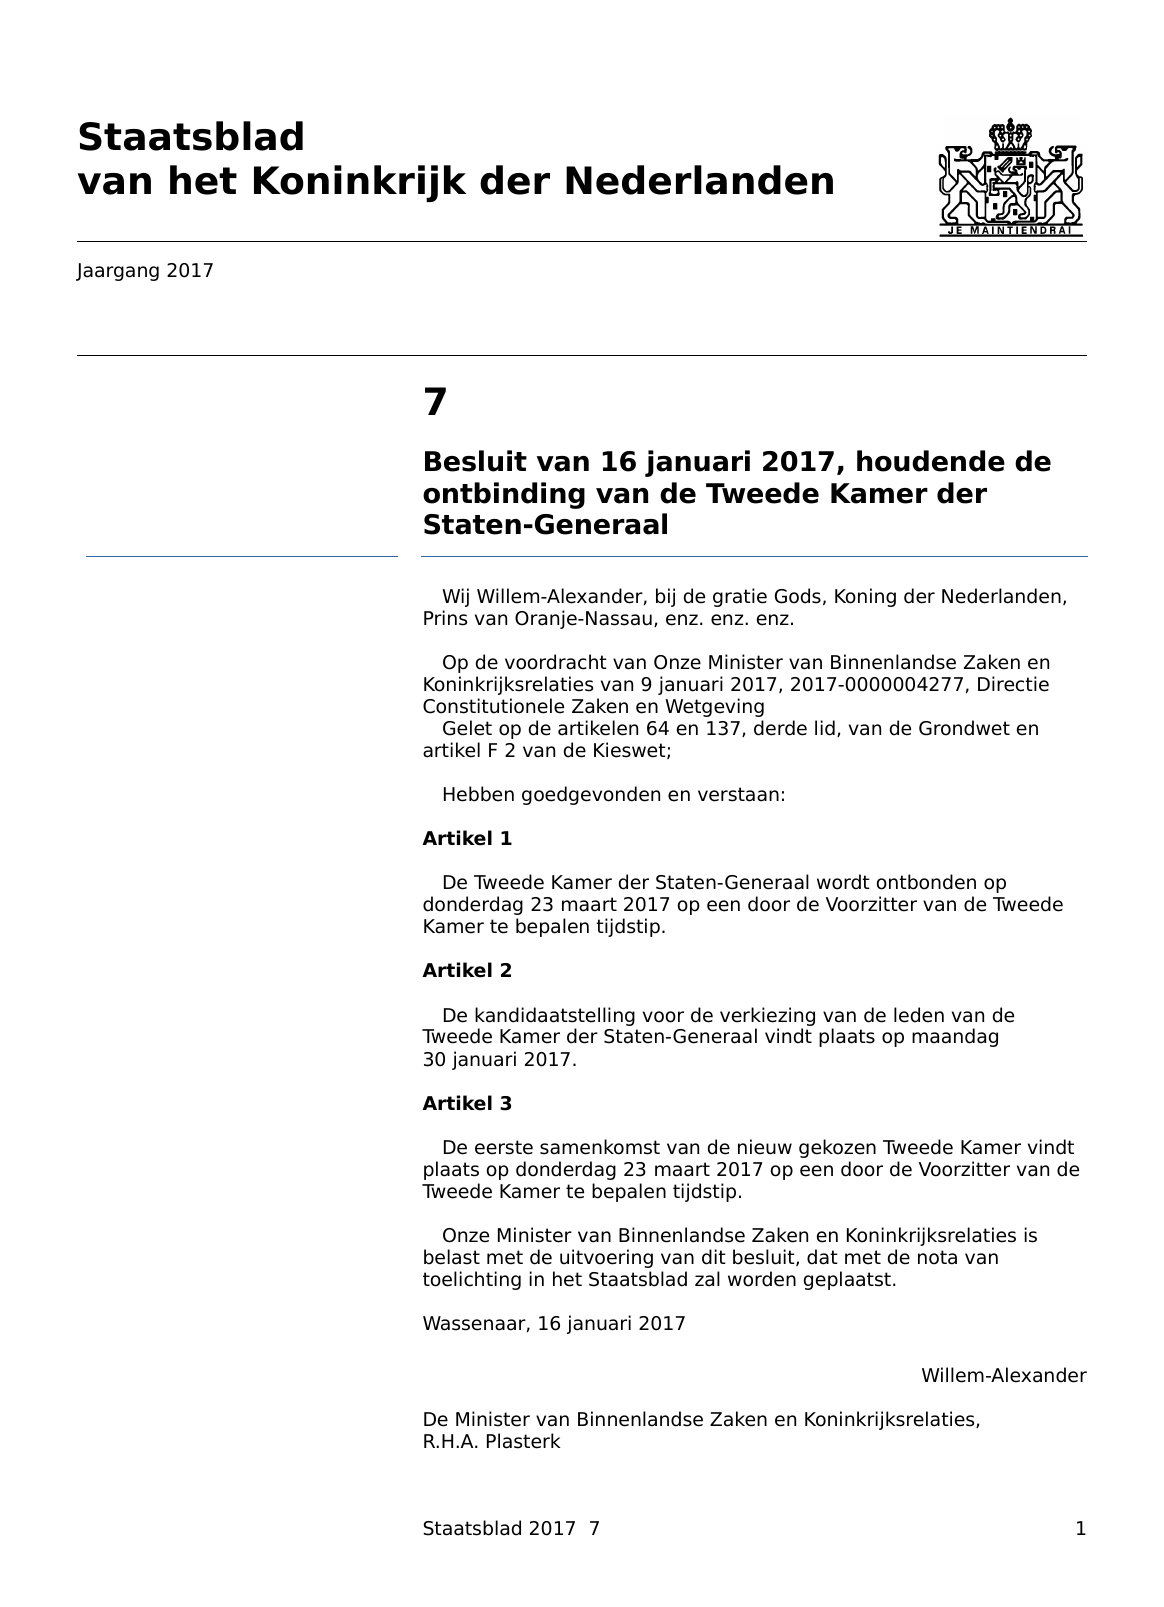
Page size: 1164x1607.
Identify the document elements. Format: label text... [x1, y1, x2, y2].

text Besluit van 16 januari 2017, houdende de ontbinding van de Tweede Kamer der Staten-Generaal [422, 447, 1087, 541]
text Willem-Alexander [422, 1365, 1087, 1387]
subtitle Artikel 2 [422, 960, 1087, 982]
table_header [886, 100, 1087, 241]
table_cell Jaargang 2017 [77, 242, 1087, 355]
text De Minister van Binnenlandse Zaken en Koninkrijksrelaties, R.H.A. Plasterk [422, 1409, 1087, 1453]
picture [936, 115, 1087, 240]
text De eerste samenkomst van de nieuw gekozen Tweede Kamer vindt plaats op donderdag 23 maart 2017 op een door de Voorzitter van de Tweede Kamer te bepalen tijdstip. [422, 1137, 1087, 1203]
text Hebben goedgevonden en verstaan: [422, 784, 1087, 806]
text Wij Willem-Alexander, bij de gratie Gods, Koning der Nederlanden, Prins van Oranje-Nassau, enz. enz. enz. [422, 586, 1087, 629]
table_header Staatsblad van het Koninkrijk der Nederlanden [77, 100, 886, 241]
subtitle 7 [422, 381, 1087, 424]
text Op de voordracht van Onze Minister van Binnenlandse Zaken en Koninkrijksrelaties van 9 januari 2017, 2017-0000004277, Directie Constitutionele Zaken en Wetgeving [422, 652, 1087, 718]
subtitle Artikel 1 [422, 828, 1087, 850]
text Wassenaar, 16 januari 2017 [422, 1313, 1087, 1335]
text De kandidaatstelling voor de verkiezing van de leden van de Tweede Kamer der Staten-Generaal vindt plaats op maandag 30 januari 2017. [422, 1004, 1087, 1070]
text De Tweede Kamer der Staten-Generaal wordt ontbonden op donderdag 23 maart 2017 op een door de Voorzitter van de Tweede Kamer te bepalen tijdstip. [422, 872, 1087, 938]
subtitle Artikel 3 [422, 1093, 1087, 1114]
text Onze Minister van Binnenlandse Zaken en Koninkrijksrelaties is belast met de uitvoering van dit besluit, dat met de nota van toelichting in het Staatsblad zal worden geplaatst. [422, 1225, 1087, 1291]
text Gelet op de artikelen 64 en 137, derde lid, van de Grondwet en artikel F 2 van de Kieswet; [422, 718, 1087, 762]
